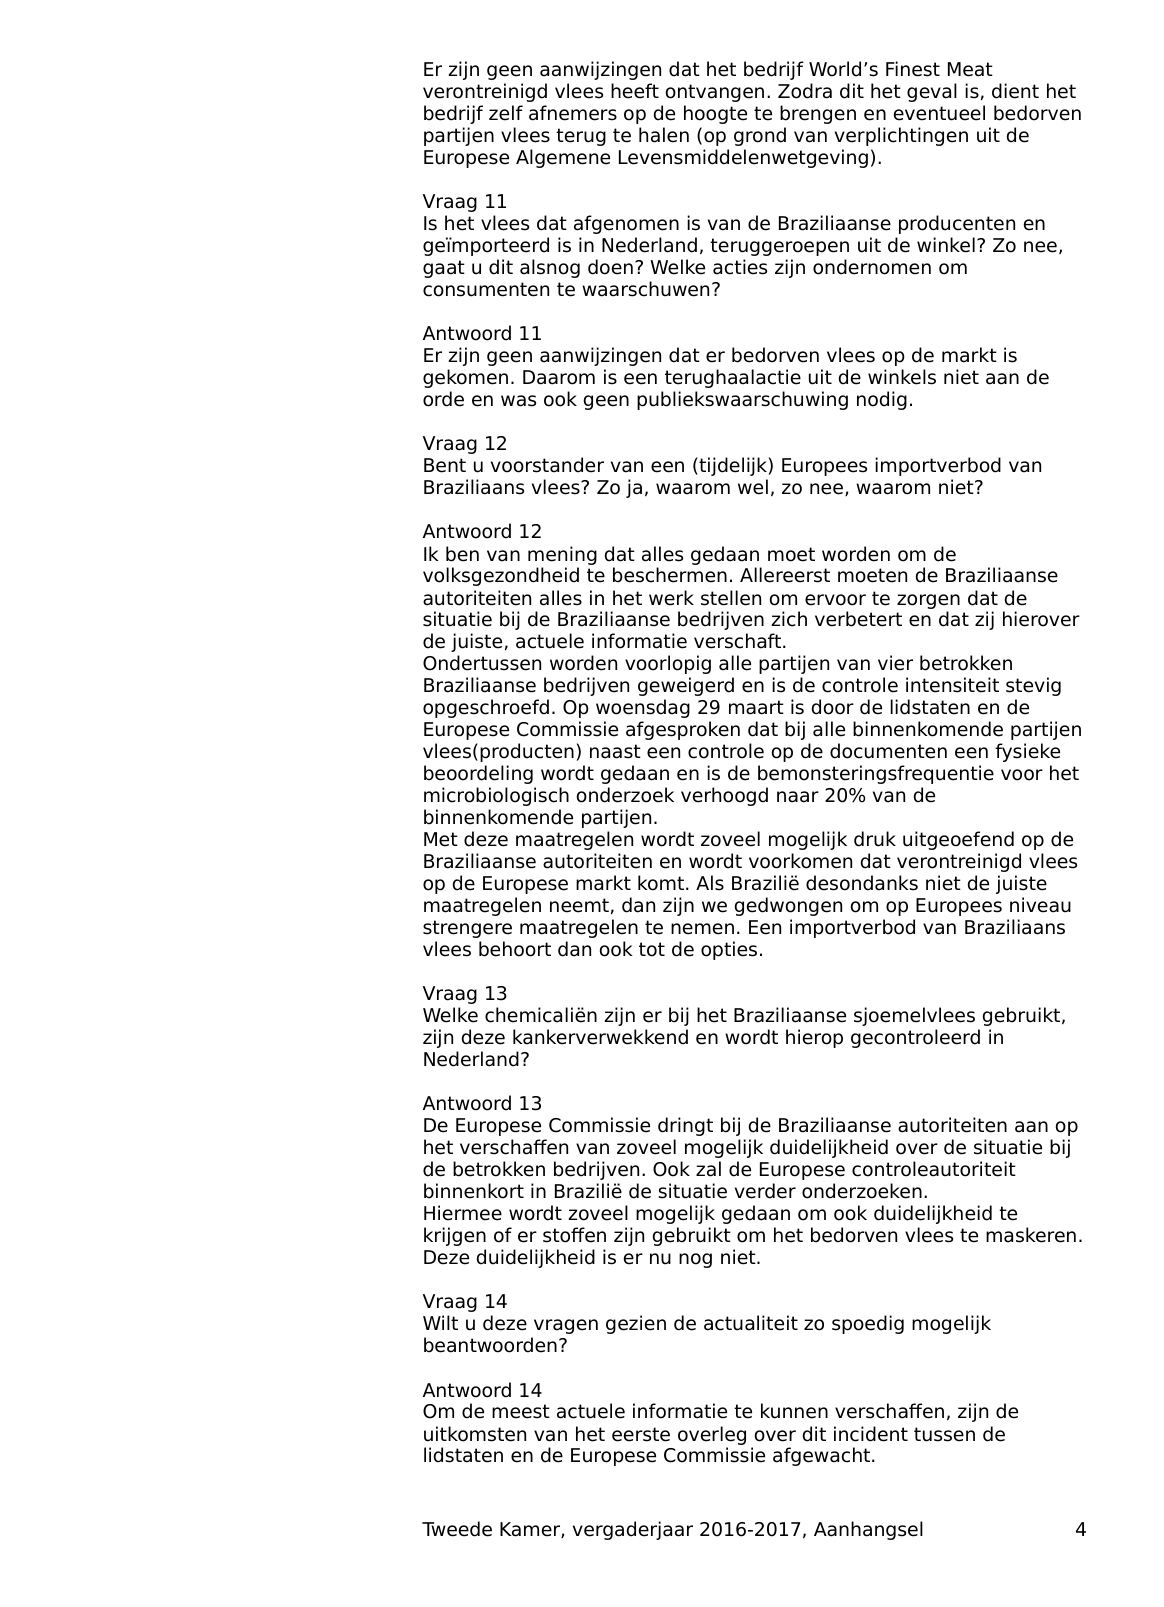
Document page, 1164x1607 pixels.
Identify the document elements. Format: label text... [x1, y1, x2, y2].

text Met deze maatregelen wordt zoveel mogelijk druk uitgeoefend op de Braziliaanse autoriteiten en wordt voorkomen dat verontreinigd vlees op de Europese markt komt. Als Brazilië desondanks niet de juiste maatregelen neemt, dan zijn we gedwongen om op Europees niveau strengere maatregelen te nemen. Een importverbod van Braziliaans vlees behoort dan ook tot de opties. [422, 829, 1087, 961]
text Antwoord 11 [422, 323, 1087, 345]
text Er zijn geen aanwijzingen dat er bedorven vlees op de markt is gekomen. Daarom is een terughaalactie uit de winkels niet aan de orde en was ook geen publiekswaarschuwing nodig. [422, 345, 1087, 411]
text Is het vlees dat afgenomen is van de Braziliaanse producenten en geïmporteerd is in Nederland, teruggeroepen uit de winkel? Zo nee, gaat u dit alsnog doen? Welke acties zijn ondernomen om consumenten te waarschuwen? [422, 213, 1087, 301]
text Bent u voorstander van een (tijdelijk) Europees importverbod van Braziliaans vlees? Zo ja, waarom wel, zo nee, waarom niet? [422, 455, 1087, 499]
text Vraag 11 [422, 191, 1087, 213]
text Antwoord 14 [422, 1379, 1087, 1401]
text Hiermee wordt zoveel mogelijk gedaan om ook duidelijkheid te krijgen of er stoffen zijn gebruikt om het bedorven vlees te maskeren. Deze duidelijkheid is er nu nog niet. [422, 1203, 1087, 1269]
text Welke chemicaliën zijn er bij het Braziliaanse sjoemelvlees gebruikt, zijn deze kankerverwekkend en wordt hierop gecontroleerd in Nederland? [422, 1005, 1087, 1071]
text Vraag 14 [422, 1291, 1087, 1313]
text Vraag 12 [422, 433, 1087, 455]
text Om de meest actuele informatie te kunnen verschaffen, zijn de uitkomsten van het eerste overleg over dit incident tussen de lidstaten en de Europese Commissie afgewacht. [422, 1401, 1087, 1467]
text Ondertussen worden voorlopig alle partijen van vier betrokken Braziliaanse bedrijven geweigerd en is de controle intensiteit stevig opgeschroefd. Op woensdag 29 maart is door de lidstaten en de Europese Commissie afgesproken dat bij alle binnenkomende partijen vlees(producten) naast een controle op de documenten een fysieke beoordeling wordt gedaan en is de bemonsteringsfrequentie voor het microbiologisch onderzoek verhoogd naar 20% van de binnenkomende partijen. [422, 653, 1087, 829]
text Wilt u deze vragen gezien de actualiteit zo spoedig mogelijk beantwoorden? [422, 1313, 1087, 1357]
text Er zijn geen aanwijzingen dat het bedrijf World’s Finest Meat verontreinigd vlees heeft ontvangen. Zodra dit het geval is, dient het bedrijf zelf afnemers op de hoogte te brengen en eventueel bedorven partijen vlees terug te halen (op grond van verplichtingen uit de Europese Algemene Levensmiddelenwetgeving). [422, 59, 1087, 169]
text Antwoord 12 [422, 521, 1087, 543]
text Vraag 13 [422, 983, 1087, 1005]
text Ik ben van mening dat alles gedaan moet worden om de volksgezondheid te beschermen. Allereerst moeten de Braziliaanse autoriteiten alles in het werk stellen om ervoor te zorgen dat de situatie bij de Braziliaanse bedrijven zich verbetert en dat zij hierover de juiste, actuele informatie verschaft. [422, 543, 1087, 653]
text De Europese Commissie dringt bij de Braziliaanse autoriteiten aan op het verschaffen van zoveel mogelijk duidelijkheid over de situatie bij de betrokken bedrijven. Ook zal de Europese controleautoriteit binnenkort in Brazilië de situatie verder onderzoeken. [422, 1115, 1087, 1203]
text Antwoord 13 [422, 1093, 1087, 1115]
